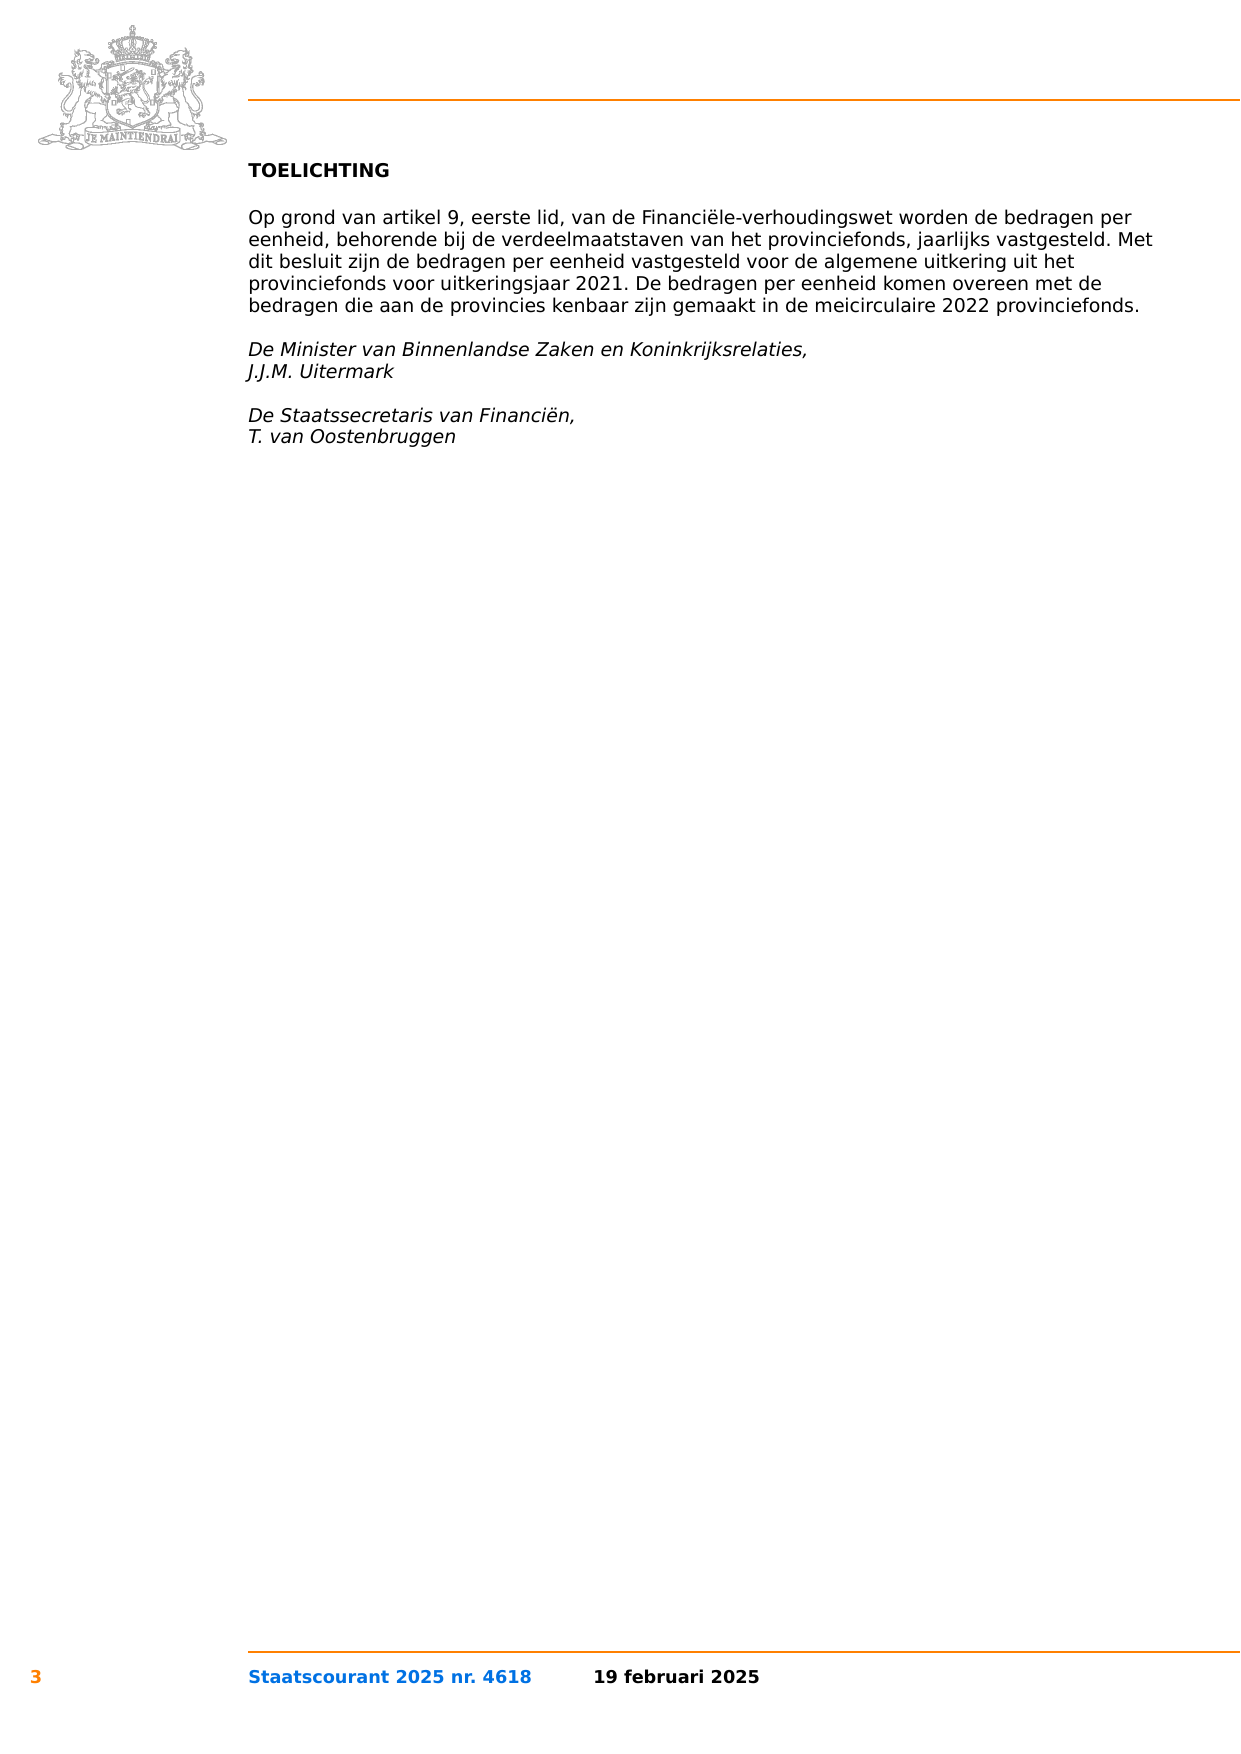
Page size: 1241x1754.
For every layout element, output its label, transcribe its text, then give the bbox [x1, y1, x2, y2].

text De Staatssecretaris van Financiën, T. van Oostenbruggen [248, 404, 1163, 448]
subtitle TOELICHTING [248, 160, 1163, 182]
text De Minister van Binnenlandse Zaken en Koninkrijksrelaties, J.J.M. Uitermark [248, 339, 1163, 383]
text Op grond van artikel 9, eerste lid, van de Financiële-verhoudingswet worden de bedragen per eenheid, behorende bij de verdeelmaatstaven van het provinciefonds, jaarlijks vastgesteld. Met dit besluit zijn de bedragen per eenheid vastgesteld voor de algemene uitkering uit het provinciefonds voor uitkeringsjaar 2021. De bedragen per eenheid komen overeen met de bedragen die aan de provincies kenbaar zijn gemaakt in de meicirculaire 2022 provinciefonds. [248, 207, 1163, 317]
picture [38, 25, 227, 150]
